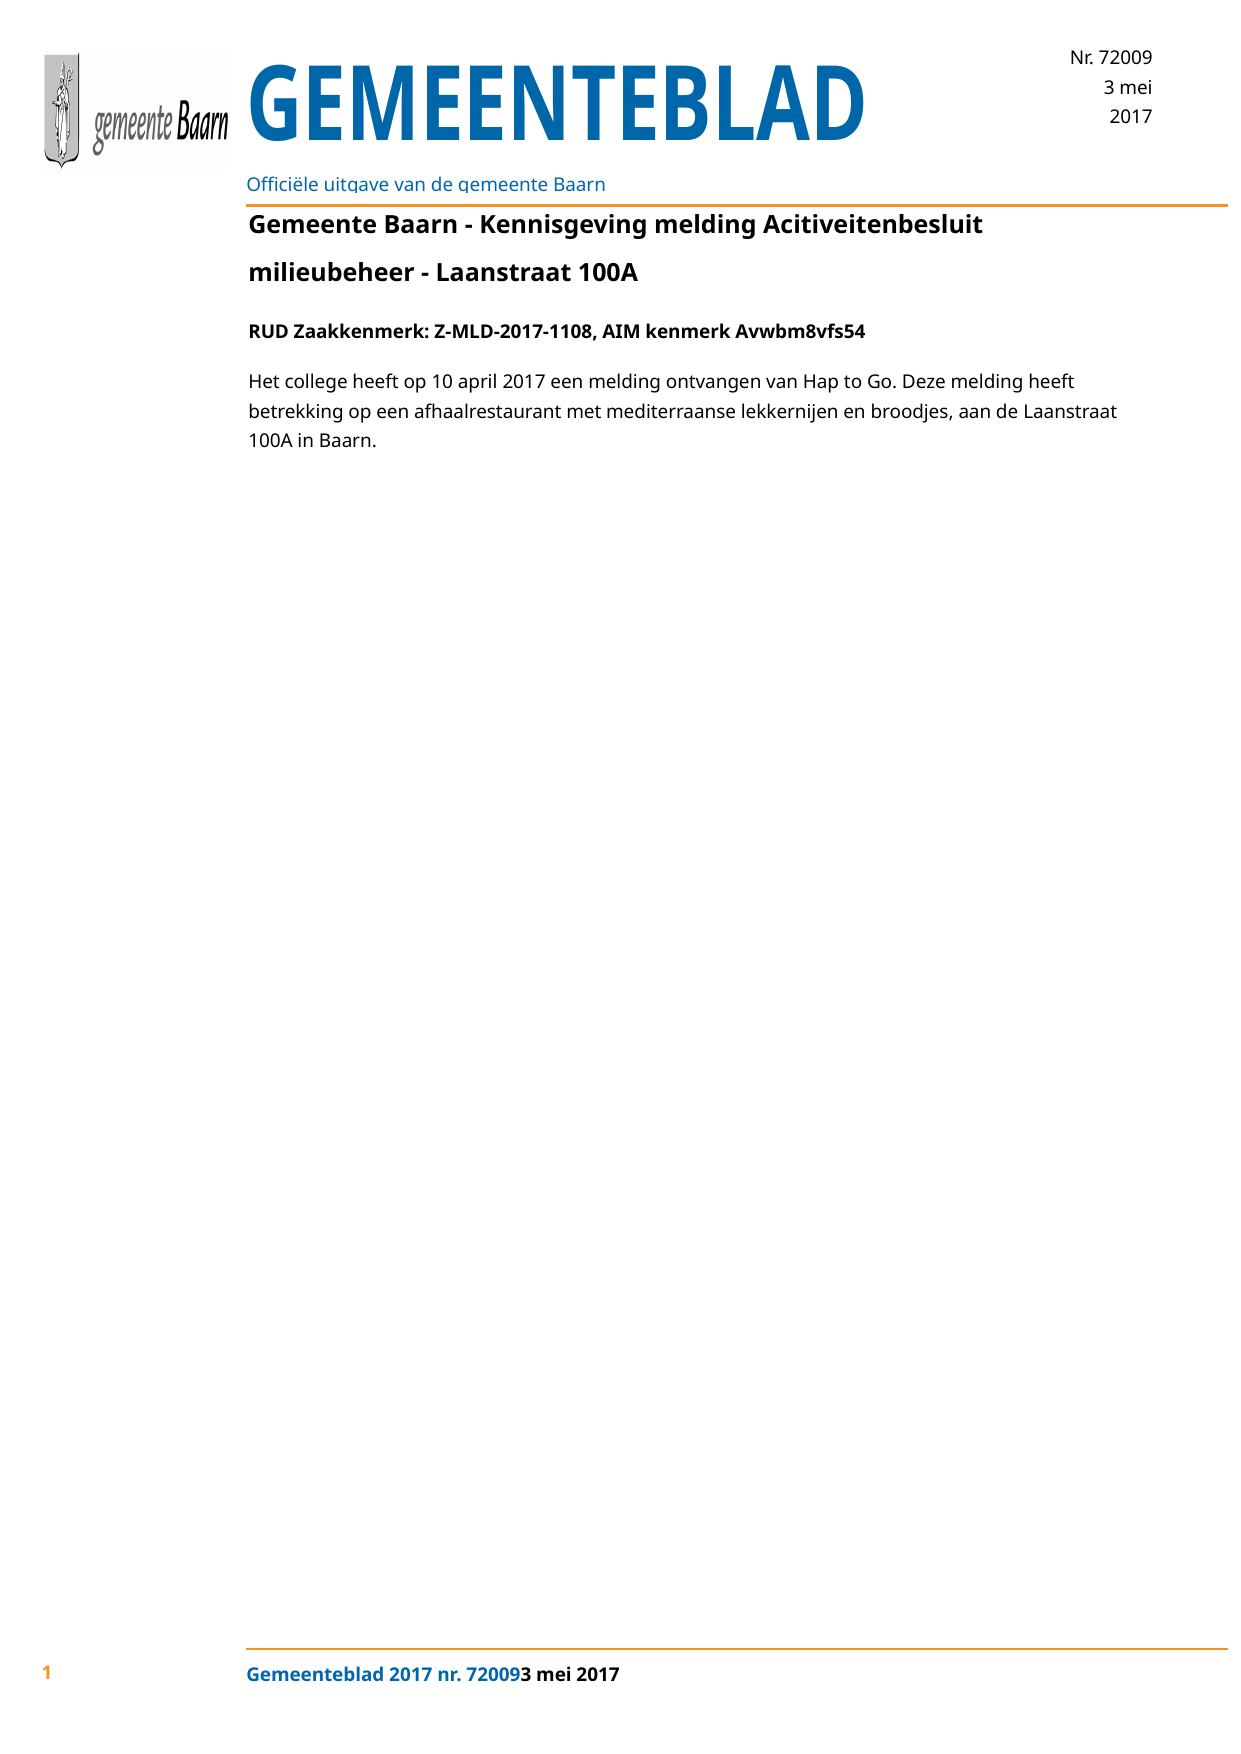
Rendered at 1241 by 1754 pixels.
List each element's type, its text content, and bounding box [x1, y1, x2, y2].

text Gemeente Baarn - Kennisgeving melding Acitiveitenbesluit milieubeheer - Laanstraat 100A [248, 207, 1152, 288]
picture [41, 47, 231, 172]
text Het college heeft op 10 april 2017 een melding ontvangen van Hap to Go. Deze melding heeft betrekking op een afhaalrestaurant met mediterraanse lekkernijen en broodjes, aan de Laanstraat 100A in Baarn. [248, 368, 1152, 453]
text RUD Zaakkenmerk: Z-MLD-2017-1108, AIM kenmerk Avwbm8vfs54 [248, 318, 1152, 344]
